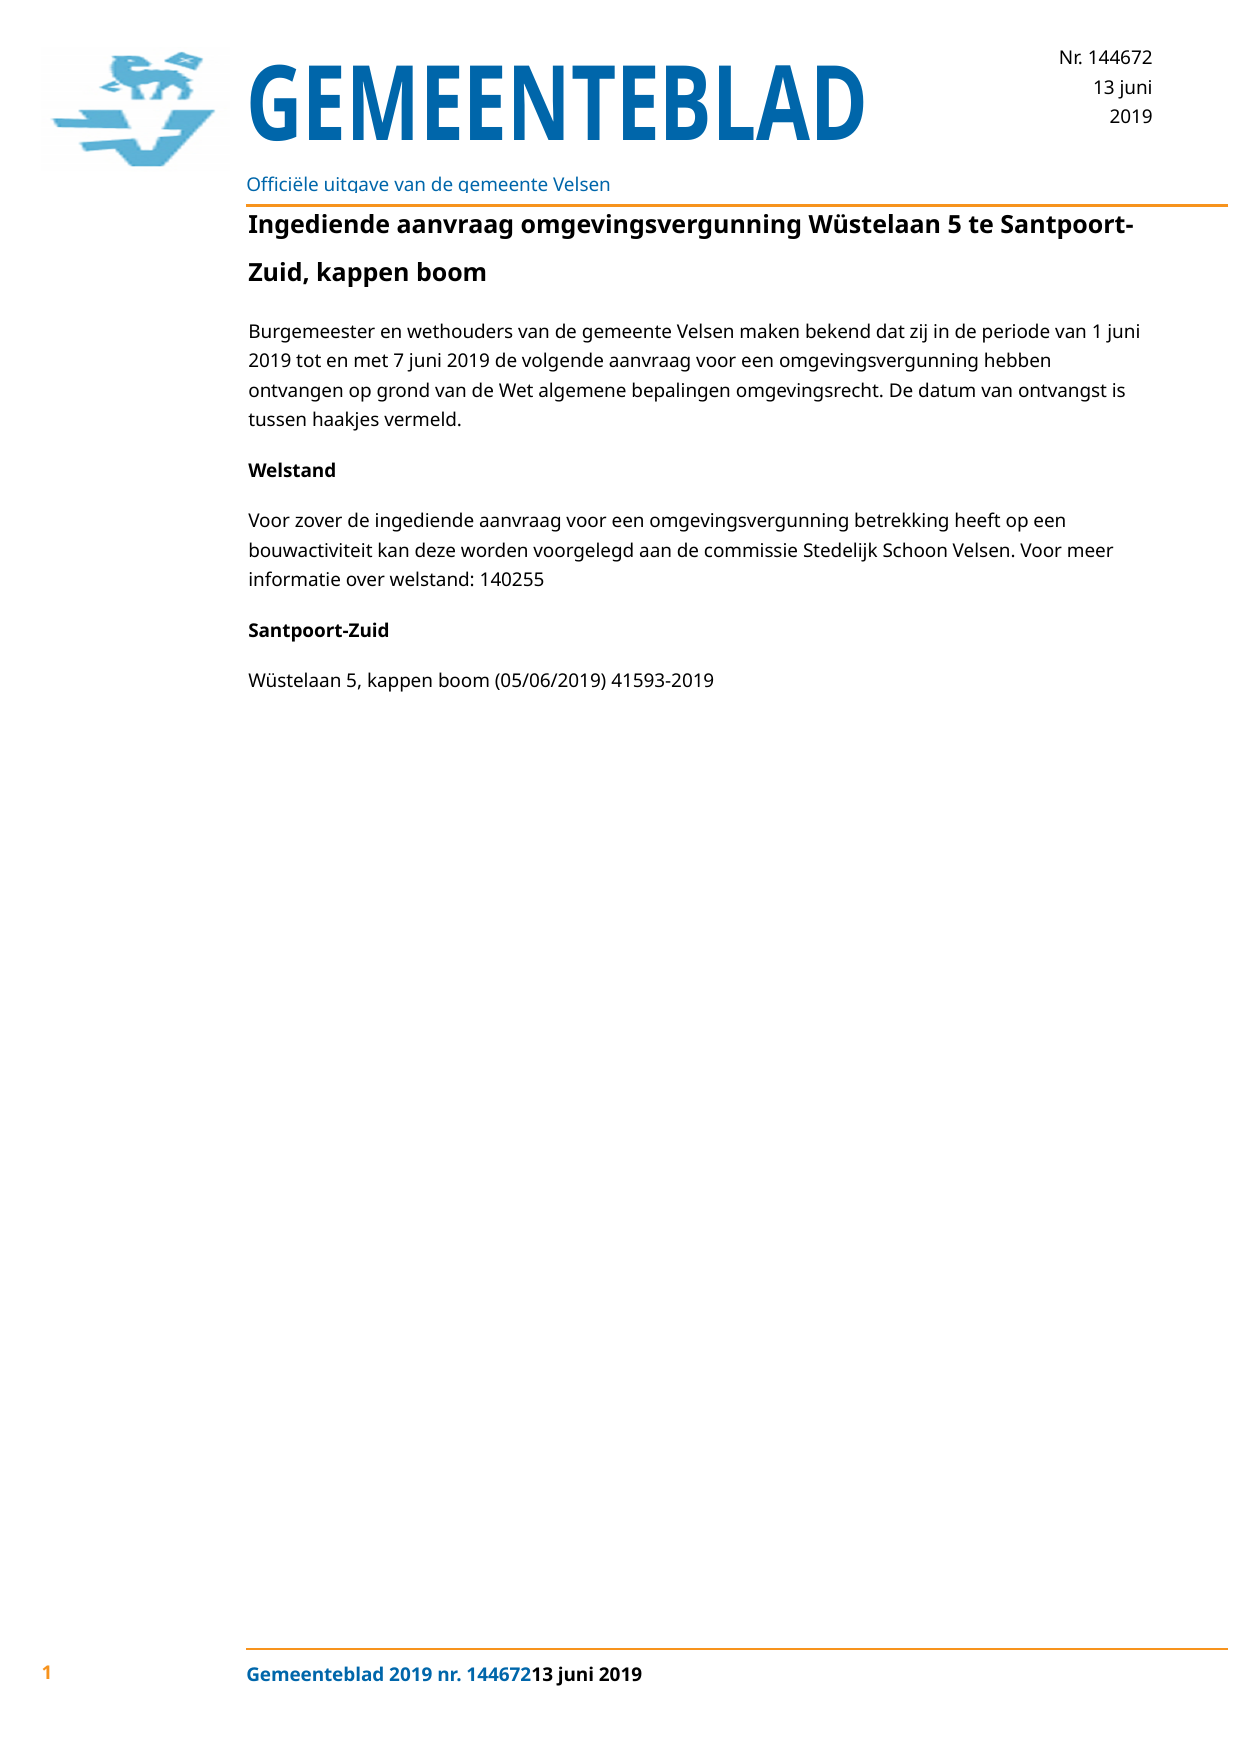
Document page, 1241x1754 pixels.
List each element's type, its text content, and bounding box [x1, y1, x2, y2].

text Ingediende aanvraag omgevingsvergunning Wüstelaan 5 te Santpoort-Zuid, kappen boom [248, 207, 1152, 288]
text Burgemeester en wethouders van de gemeente Velsen maken bekend dat zij in de periode van 1 juni 2019 tot en met 7 juni 2019 de volgende aanvraag voor een omgevingsvergunning hebben ontvangen op grond van de Wet algemene bepalingen omgevingsrecht. De datum van ontvangst is tussen haakjes vermeld. [248, 318, 1152, 432]
text Wüstelaan 5, kappen boom (05/06/2019) 41593-2019 [248, 667, 1152, 693]
text Welstand [248, 457, 1152, 483]
picture [41, 47, 231, 172]
text Santpoort-Zuid [248, 617, 1152, 643]
text Voor zover de ingediende aanvraag voor een omgevingsvergunning betrekking heeft op een bouwactiviteit kan deze worden voorgelegd aan de commissie Stedelijk Schoon Velsen. Voor meer informatie over welstand: 140255 [248, 507, 1152, 592]
